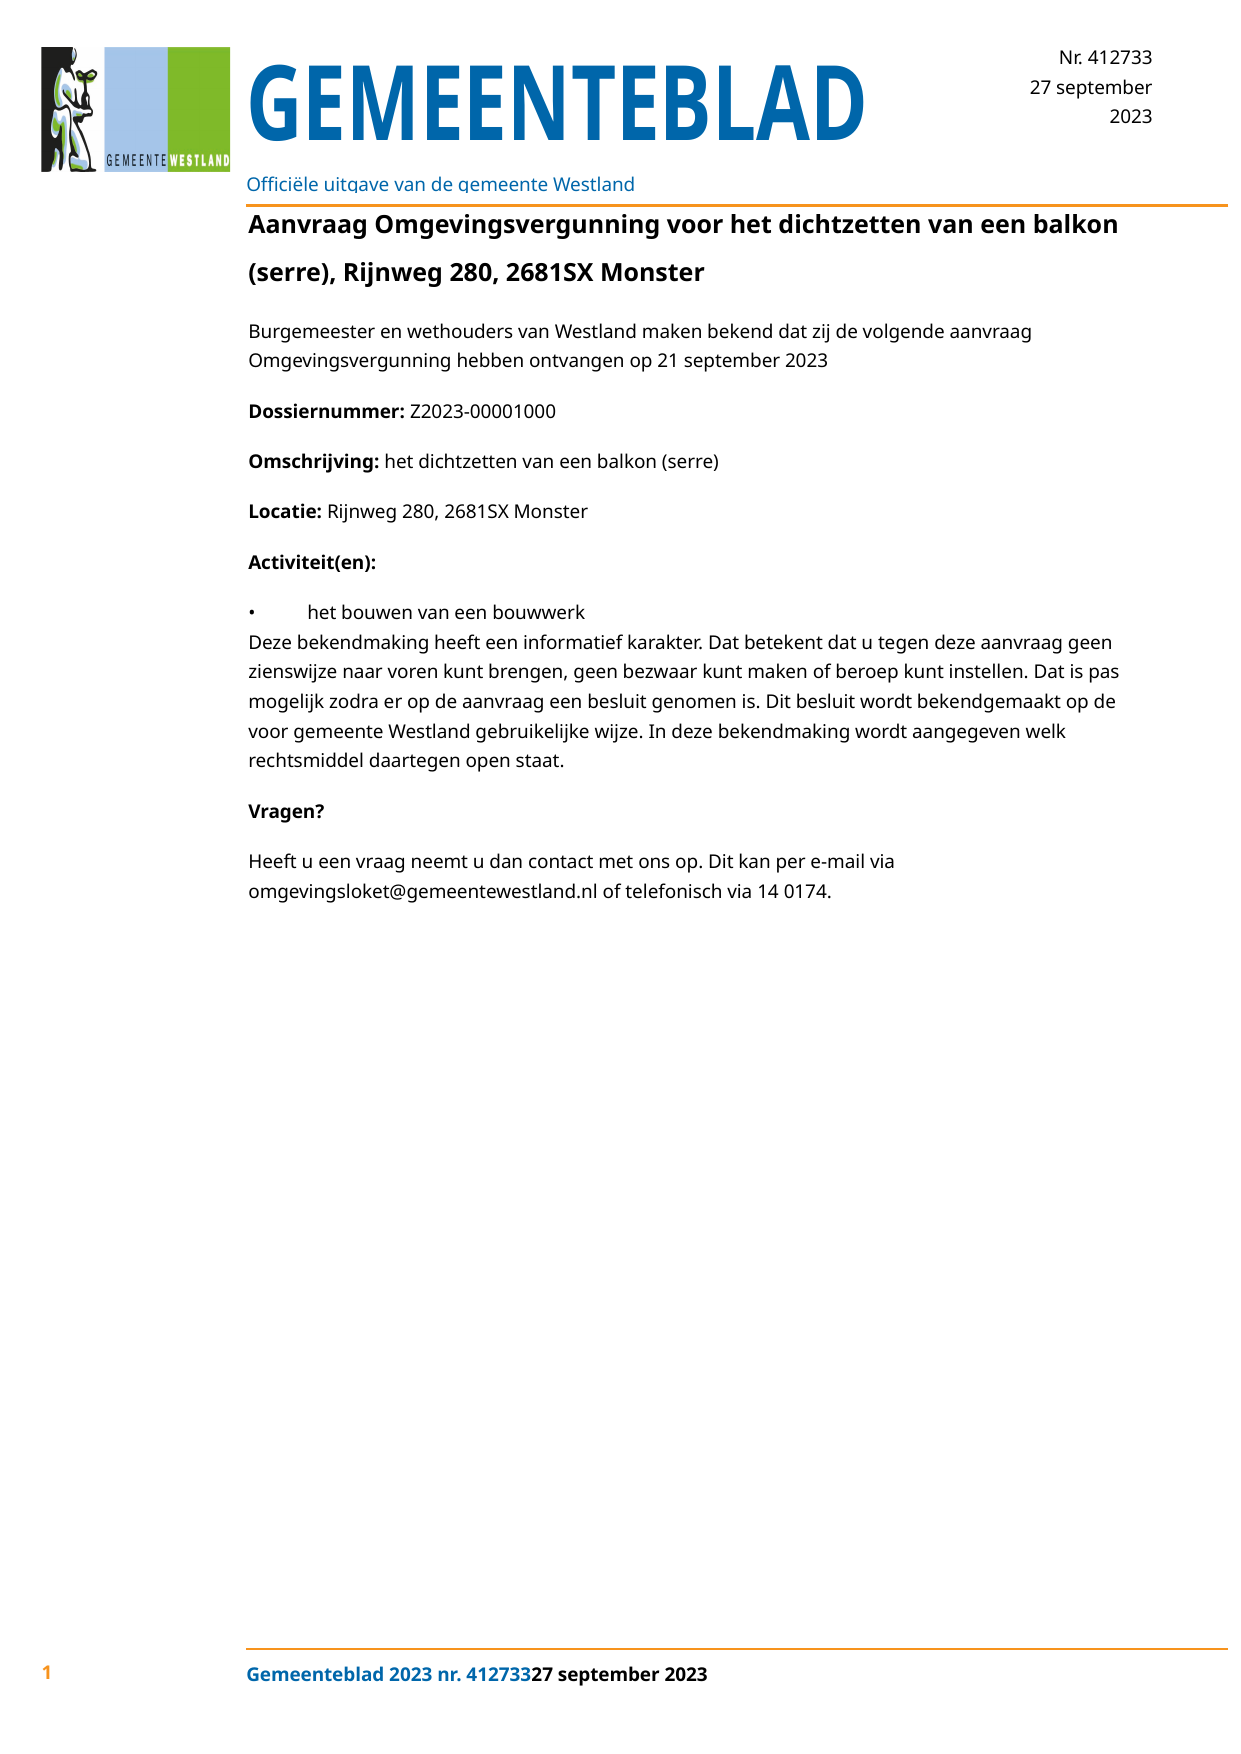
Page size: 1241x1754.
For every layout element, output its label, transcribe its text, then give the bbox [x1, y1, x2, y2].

text Omschrijving: het dichtzetten van een balkon (serre) [248, 448, 1152, 474]
text Deze bekendmaking heeft een informatief karakter. Dat betekent dat u tegen deze aanvraag geen zienswijze naar voren kunt brengen, geen bezwaar kunt maken of beroep kunt instellen. Dat is pas mogelijk zodra er op de aanvraag een besluit genomen is. Dit besluit wordt bekendgemaakt op de voor gemeente Westland gebruikelijke wijze. In deze bekendmaking wordt aangegeven welk rechtsmiddel daartegen open staat. [248, 629, 1152, 773]
text Activiteit(en): [248, 549, 1152, 575]
text Heeft u een vraag neemt u dan contact met ons op. Dit kan per e-mail via omgevingsloket@gemeentewestland.nl of telefonisch via 14 0174. [248, 848, 1152, 904]
list het bouwen van een bouwwerk [248, 599, 1152, 625]
text Aanvraag Omgevingsvergunning voor het dichtzetten van een balkon (serre), Rijnweg 280, 2681SX Monster [248, 207, 1152, 288]
text Dossiernummer: Z2023-00001000 [248, 398, 1152, 424]
picture [41, 47, 231, 172]
text Burgemeester en wethouders van Westland maken bekend dat zij de volgende aanvraag Omgevingsvergunning hebben ontvangen op 21 september 2023 [248, 318, 1152, 373]
text Locatie: Rijnweg 280, 2681SX Monster [248, 499, 1152, 524]
text Vragen? [248, 798, 1152, 824]
